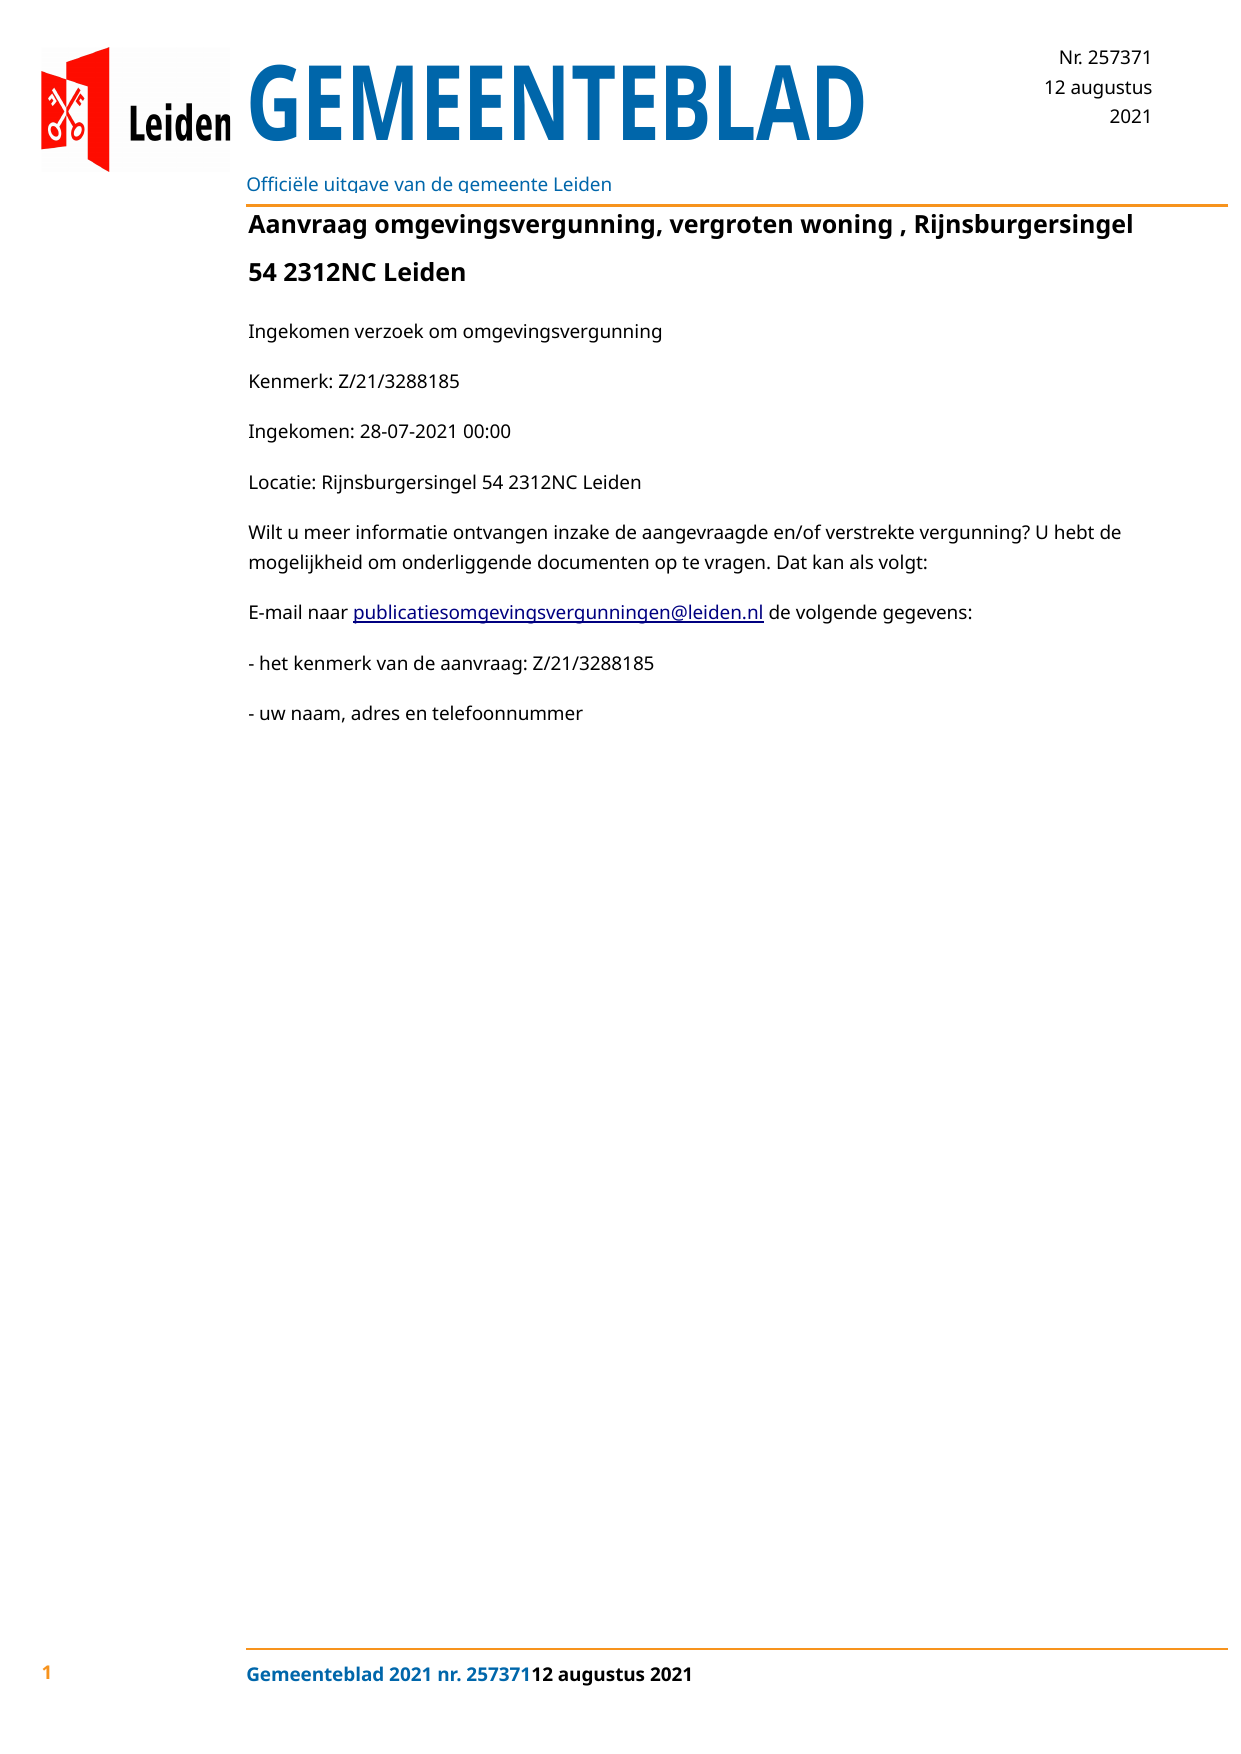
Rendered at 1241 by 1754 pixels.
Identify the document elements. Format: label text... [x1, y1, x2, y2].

text Kenmerk: Z/21/3288185 [248, 368, 1152, 394]
text Wilt u meer informatie ontvangen inzake de aangevraagde en/of verstrekte vergunning? U hebt de mogelijkheid om onderliggende documenten op te vragen. Dat kan als volgt: [248, 519, 1152, 575]
text Locatie: Rijnsburgersingel 54 2312NC Leiden [248, 469, 1152, 495]
text - het kenmerk van de aanvraag: Z/21/3288185 [248, 650, 1152, 676]
picture [41, 47, 231, 172]
text - uw naam, adres en telefoonnummer [248, 700, 1152, 726]
text Ingekomen verzoek om omgevingsvergunning [248, 318, 1152, 344]
text E-mail naar publicatiesomgevingsvergunningen@leiden.nl de volgende gegevens: [248, 599, 1152, 625]
text Aanvraag omgevingsvergunning, vergroten woning , Rijnsburgersingel 54 2312NC Leiden [248, 207, 1152, 288]
text Ingekomen: 28-07-2021 00:00 [248, 419, 1152, 444]
